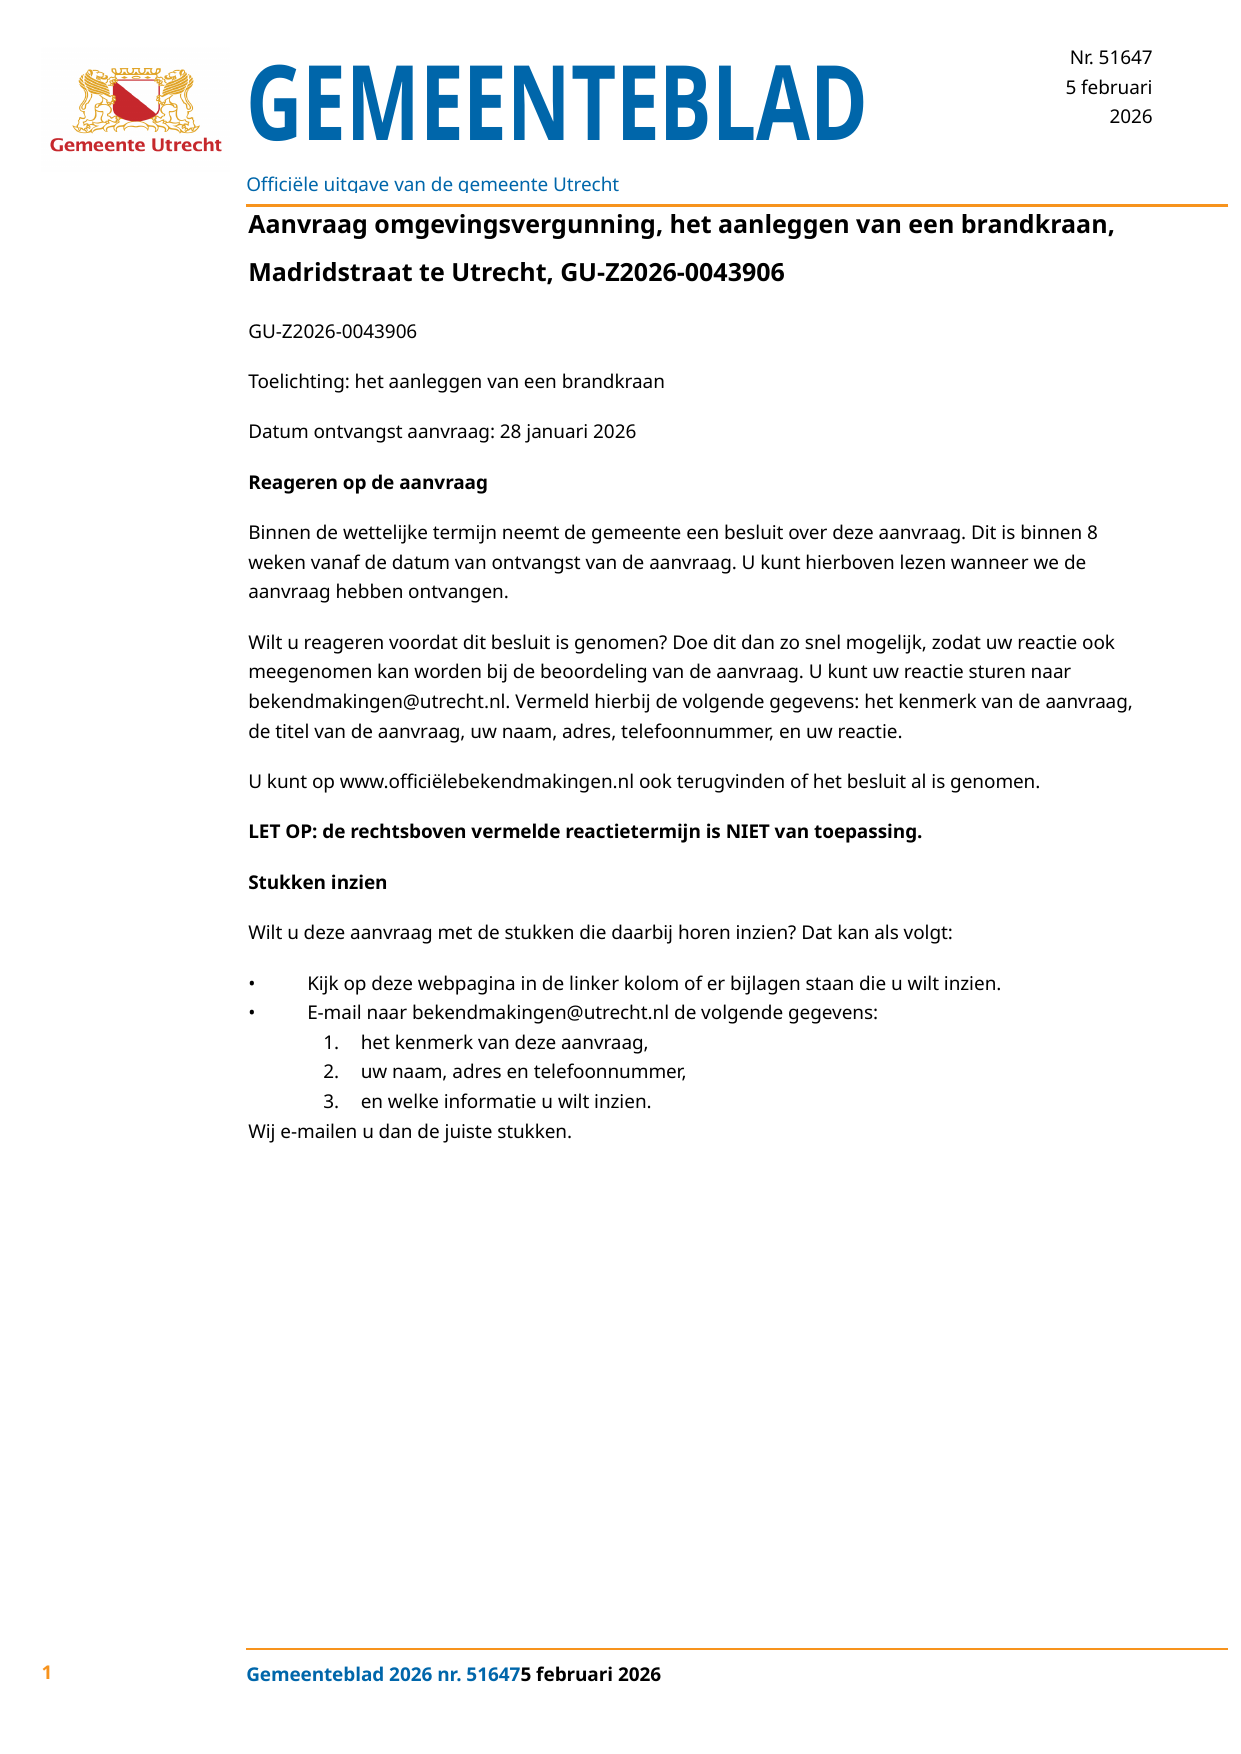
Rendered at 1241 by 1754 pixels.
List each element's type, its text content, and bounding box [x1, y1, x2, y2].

list het kenmerk van deze aanvraag, [323, 1029, 1152, 1055]
list E-mail naar bekendmakingen@utrecht.nl de volgende gegevens: [248, 999, 1152, 1025]
text LET OP: de rechtsboven vermelde reactietermijn is NIET van toepassing. [248, 819, 1152, 844]
text Wilt u reageren voordat dit besluit is genomen? Doe dit dan zo snel mogelijk, zodat uw reactie ook meegenomen kan worden bij de beoordeling van de aanvraag. U kunt uw reactie sturen naar bekendmakingen@utrecht.nl. Vermeld hierbij de volgende gegevens: het kenmerk van de aanvraag, de titel van de aanvraag, uw naam, adres, telefoonnummer, en uw reactie. [248, 629, 1152, 744]
list Kijk op deze webpagina in de linker kolom of er bijlagen staan die u wilt inzien. [248, 970, 1152, 996]
list uw naam, adres en telefoonnummer, [323, 1059, 1152, 1084]
picture [41, 47, 231, 172]
text Wilt u deze aanvraag met de stukken die daarbij horen inzien? Dat kan als volgt: [248, 919, 1152, 945]
text Binnen de wettelijke termijn neemt de gemeente een besluit over deze aanvraag. Dit is binnen 8 weken vanaf de datum van ontvangst van de aanvraag. U kunt hierboven lezen wanneer we de aanvraag hebben ontvangen. [248, 519, 1152, 604]
text Wij e-mailen u dan de juiste stukken. [248, 1118, 1152, 1144]
list en welke informatie u wilt inzien. [323, 1088, 1152, 1114]
text Stukken inzien [248, 869, 1152, 895]
text Reageren op de aanvraag [248, 469, 1152, 495]
text U kunt op www.officiëlebekendmakingen.nl ook terugvinden of het besluit al is genomen. [248, 768, 1152, 794]
text Toelichting: het aanleggen van een brandkraan [248, 368, 1152, 394]
text Aanvraag omgevingsvergunning, het aanleggen van een brandkraan, Madridstraat te Utrecht, GU-Z2026-0043906 [248, 207, 1152, 288]
text Datum ontvangst aanvraag: 28 januari 2026 [248, 419, 1152, 444]
text GU-Z2026-0043906 [248, 318, 1152, 344]
